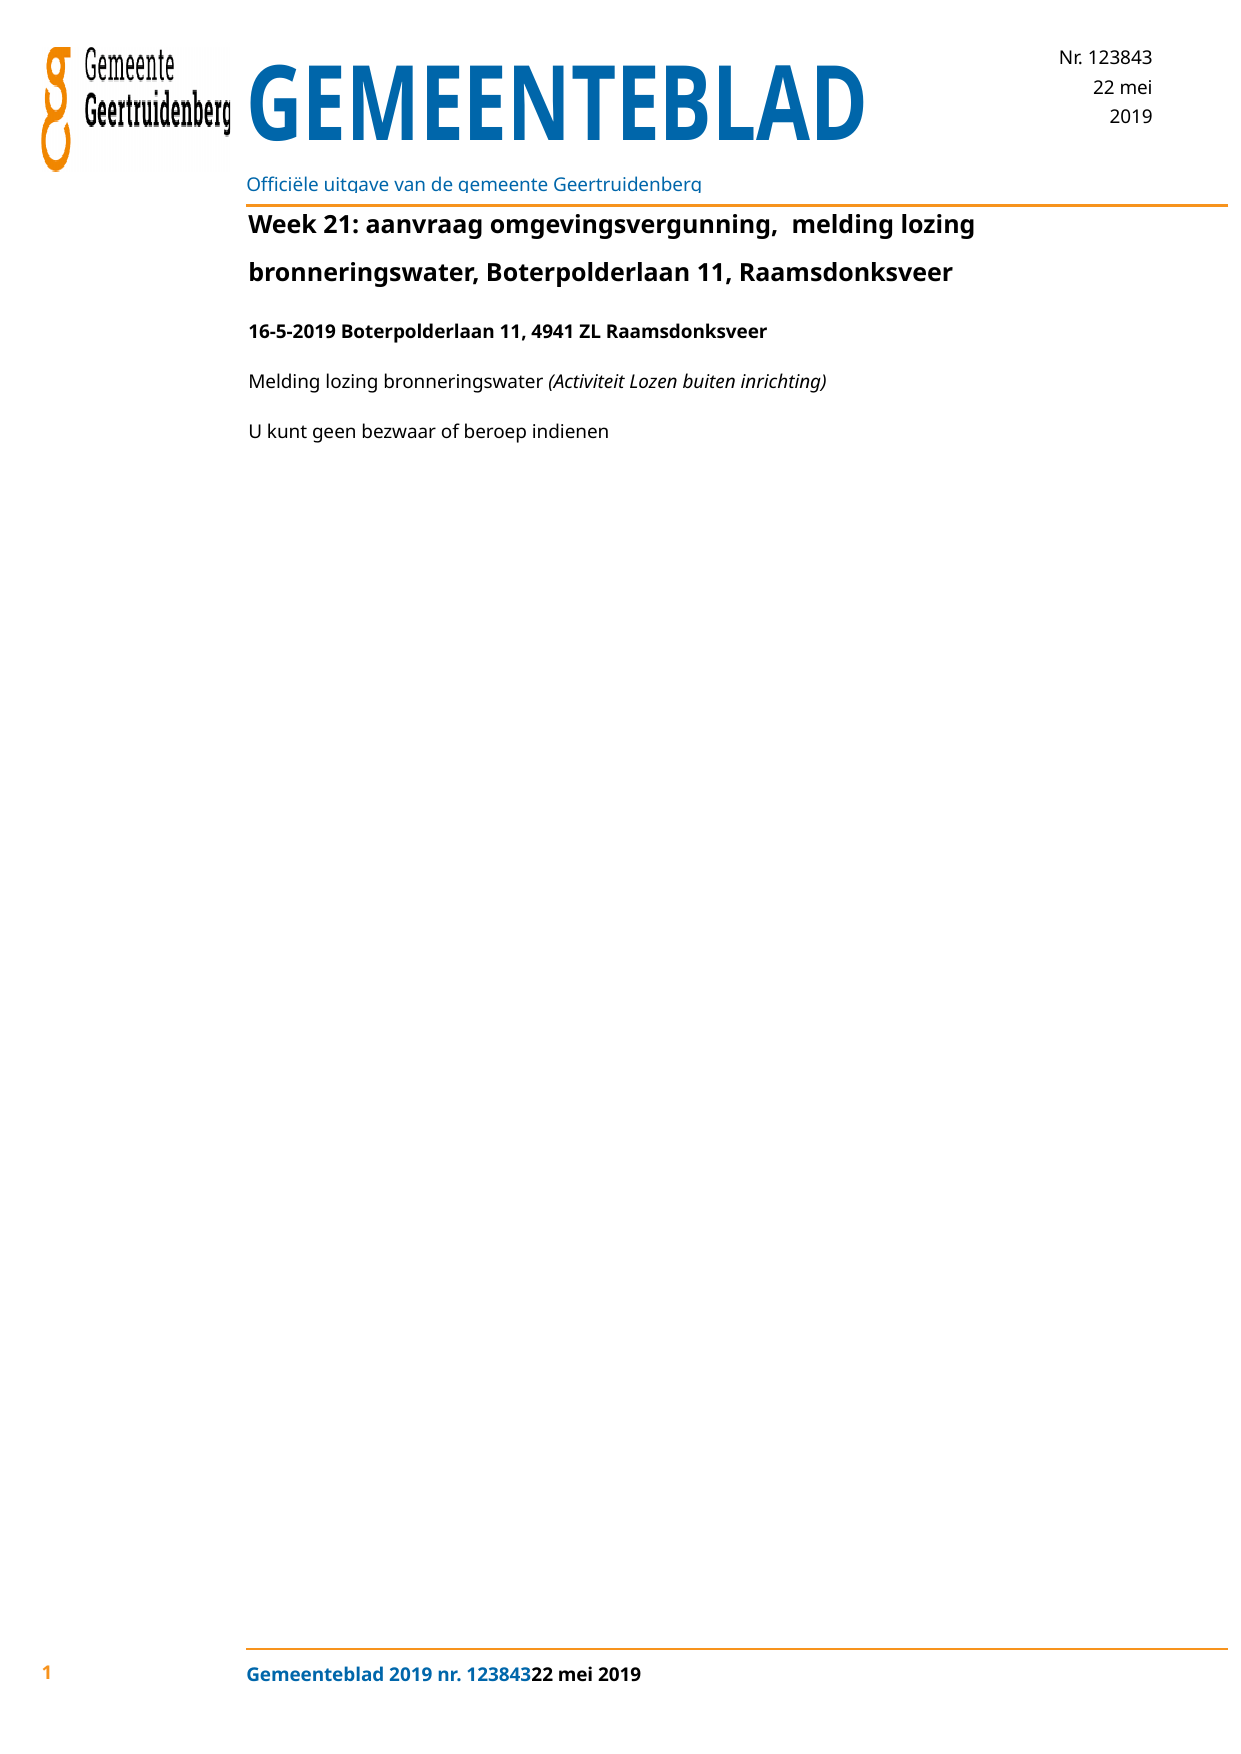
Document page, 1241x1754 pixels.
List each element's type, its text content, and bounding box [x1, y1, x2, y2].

text 16-5-2019 Boterpolderlaan 11, 4941 ZL Raamsdonksveer [248, 318, 1152, 344]
text U kunt geen bezwaar of beroep indienen [248, 419, 1152, 444]
text Week 21: aanvraag omgevingsvergunning, melding lozing bronneringswater, Boterpolderlaan 11, Raamsdonksveer [248, 207, 1152, 288]
picture [41, 47, 231, 172]
text Melding lozing bronneringswater (Activiteit Lozen buiten inrichting) [248, 368, 1152, 394]
